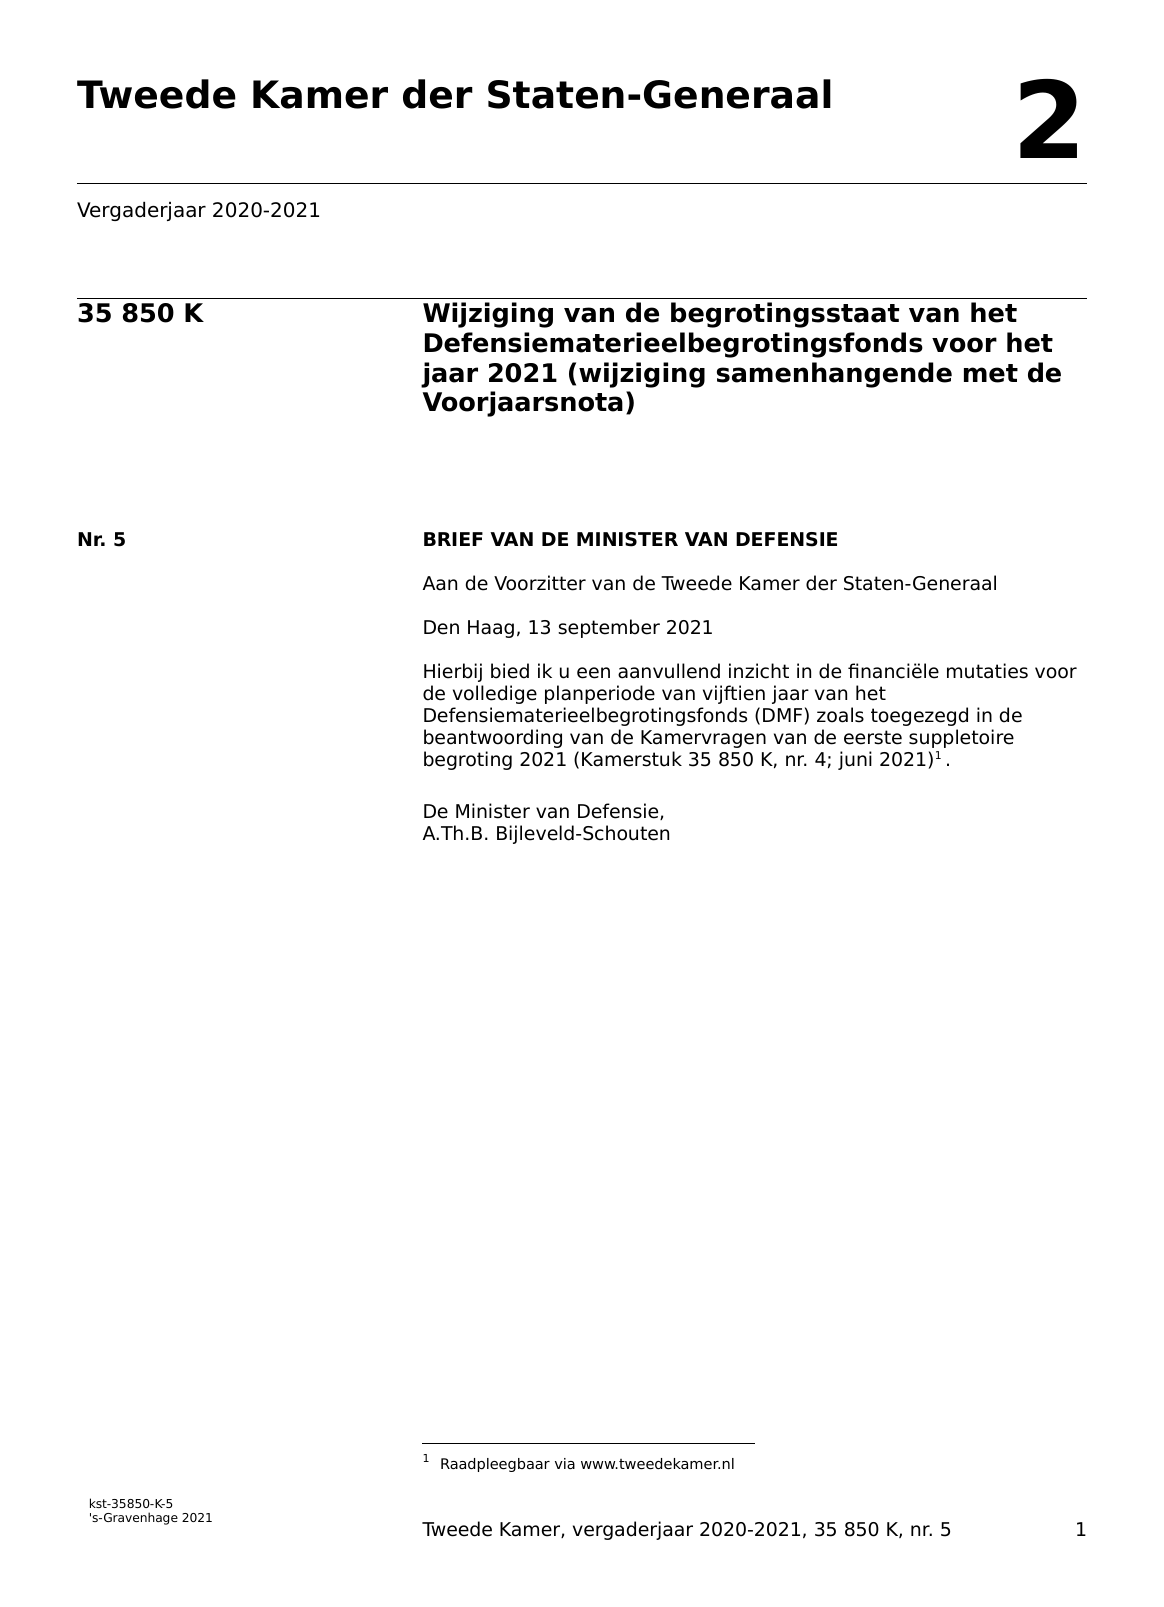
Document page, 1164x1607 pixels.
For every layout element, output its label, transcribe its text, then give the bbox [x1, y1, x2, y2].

text De Minister van Defensie, A.Th.B. Bijleveld-Schouten [422, 801, 1087, 845]
text Hierbij bied ik u een aanvullend inzicht in de financiële mutaties voor de volledige planperiode van vijftien jaar van het Defensiematerieelbegrotingsfonds (DMF) zoals toegezegd in de beantwoording van de Kamervragen van de eerste suppletoire begroting 2021 (Kamerstuk 35 850 K, nr. 4; juni 2021). [422, 661, 1087, 771]
table_header 2 [886, 59, 1087, 183]
text kst-35850-K-5 [88, 1497, 323, 1511]
subtitle 35 850 K Wijziging van de begrotingsstaat van het Defensiematerieelbegrotingsfonds voor het jaar 2021 (wijziging samenhangende met de Voorjaarsnota) [77, 299, 1087, 418]
text Aan de Voorzitter van de Tweede Kamer der Staten-Generaal [422, 573, 1087, 595]
table_header Tweede Kamer der Staten-Generaal [77, 59, 886, 183]
text Den Haag, 13 september 2021 [422, 617, 1087, 639]
text 's-Gravenhage 2021 [88, 1511, 323, 1525]
table_cell Vergaderjaar 2020-2021 [77, 184, 1087, 298]
text Raadpleegbaar via www.tweedekamer.nl [422, 1452, 1087, 1474]
subtitle Nr. 5 BRIEF VAN DE MINISTER VAN DEFENSIE [77, 529, 1087, 551]
